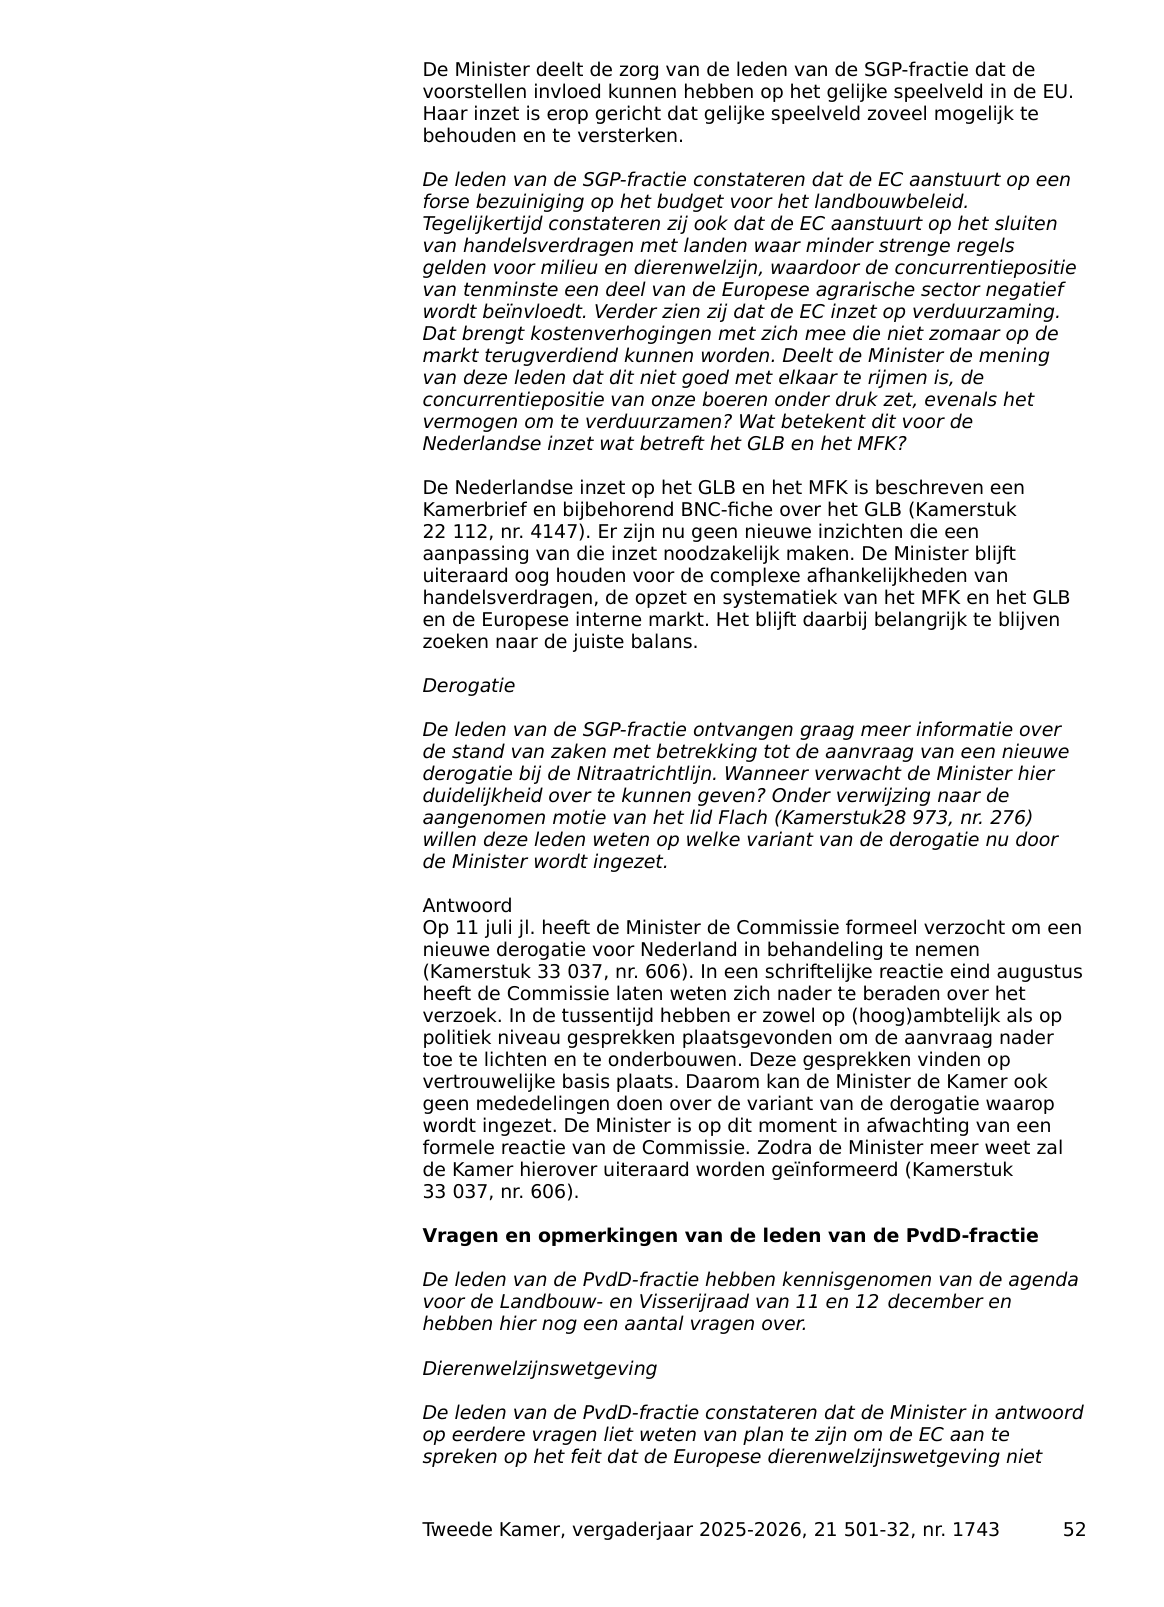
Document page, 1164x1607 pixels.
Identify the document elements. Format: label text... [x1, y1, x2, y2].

text Op 11 juli jl. heeft de Minister de Commissie formeel verzocht om een nieuwe derogatie voor Nederland in behandeling te nemen (Kamerstuk 33 037, nr. 606). In een schriftelijke reactie eind augustus heeft de Commissie laten weten zich nader te beraden over het verzoek. In de tussentijd hebben er zowel op (hoog)ambtelijk als op politiek niveau gesprekken plaatsgevonden om de aanvraag nader toe te lichten en te onderbouwen. Deze gesprekken vinden op vertrouwelijke basis plaats. Daarom kan de Minister de Kamer ook geen mededelingen doen over de variant van de derogatie waarop wordt ingezet. De Minister is op dit moment in afwachting van een formele reactie van de Commissie. Zodra de Minister meer weet zal de Kamer hierover uiteraard worden geïnformeerd (Kamerstuk 33 037, nr. 606). [422, 917, 1087, 1203]
text De leden van de PvdD-fractie constateren dat de Minister in antwoord op eerdere vragen liet weten van plan te zijn om de EC aan te spreken op het feit dat de Europese dierenwelzijnswetgeving niet [422, 1402, 1087, 1468]
text De Nederlandse inzet op het GLB en het MFK is beschreven een Kamerbrief en bijbehorend BNC-fiche over het GLB (Kamerstuk 22 112, nr. 4147). Er zijn nu geen nieuwe inzichten die een aanpassing van die inzet noodzakelijk maken. De Minister blijft uiteraard oog houden voor de complexe afhankelijkheden van handelsverdragen, de opzet en systematiek van het MFK en het GLB en de Europese interne markt. Het blijft daarbij belangrijk te blijven zoeken naar de juiste balans. [422, 477, 1087, 653]
text De leden van de SGP-fractie ontvangen graag meer informatie over de stand van zaken met betrekking tot de aanvraag van een nieuwe derogatie bij de Nitraatrichtlijn. Wanneer verwacht de Minister hier duidelijkheid over te kunnen geven? Onder verwijzing naar de aangenomen motie van het lid Flach (Kamerstuk28 973, nr. 276) willen deze leden weten op welke variant van de derogatie nu door de Minister wordt ingezet. [422, 719, 1087, 873]
text De leden van de SGP-fractie constateren dat de EC aanstuurt op een forse bezuiniging op het budget voor het landbouwbeleid. Tegelijkertijd constateren zij ook dat de EC aanstuurt op het sluiten van handelsverdragen met landen waar minder strenge regels gelden voor milieu en dierenwelzijn, waardoor de concurrentiepositie van tenminste een deel van de Europese agrarische sector negatief wordt beïnvloedt. Verder zien zij dat de EC inzet op verduurzaming. Dat brengt kostenverhogingen met zich mee die niet zomaar op de markt terugverdiend kunnen worden. Deelt de Minister de mening van deze leden dat dit niet goed met elkaar te rijmen is, de concurrentiepositie van onze boeren onder druk zet, evenals het vermogen om te verduurzamen? Wat betekent dit voor de Nederlandse inzet wat betreft het GLB en het MFK? [422, 169, 1087, 455]
text De Minister deelt de zorg van de leden van de SGP-fractie dat de voorstellen invloed kunnen hebben op het gelijke speelveld in de EU. Haar inzet is erop gericht dat gelijke speelveld zoveel mogelijk te behouden en te versterken. [422, 59, 1087, 147]
subtitle Derogatie [422, 675, 1087, 697]
subtitle Dierenwelzijnswetgeving [422, 1357, 1087, 1379]
text Antwoord [422, 895, 1087, 917]
subtitle Vragen en opmerkingen van de leden van de PvdD-fractie [422, 1225, 1087, 1247]
text De leden van de PvdD-fractie hebben kennisgenomen van de agenda voor de Landbouw- en Visserijraad van 11 en 12 december en hebben hier nog een aantal vragen over. [422, 1269, 1087, 1335]
